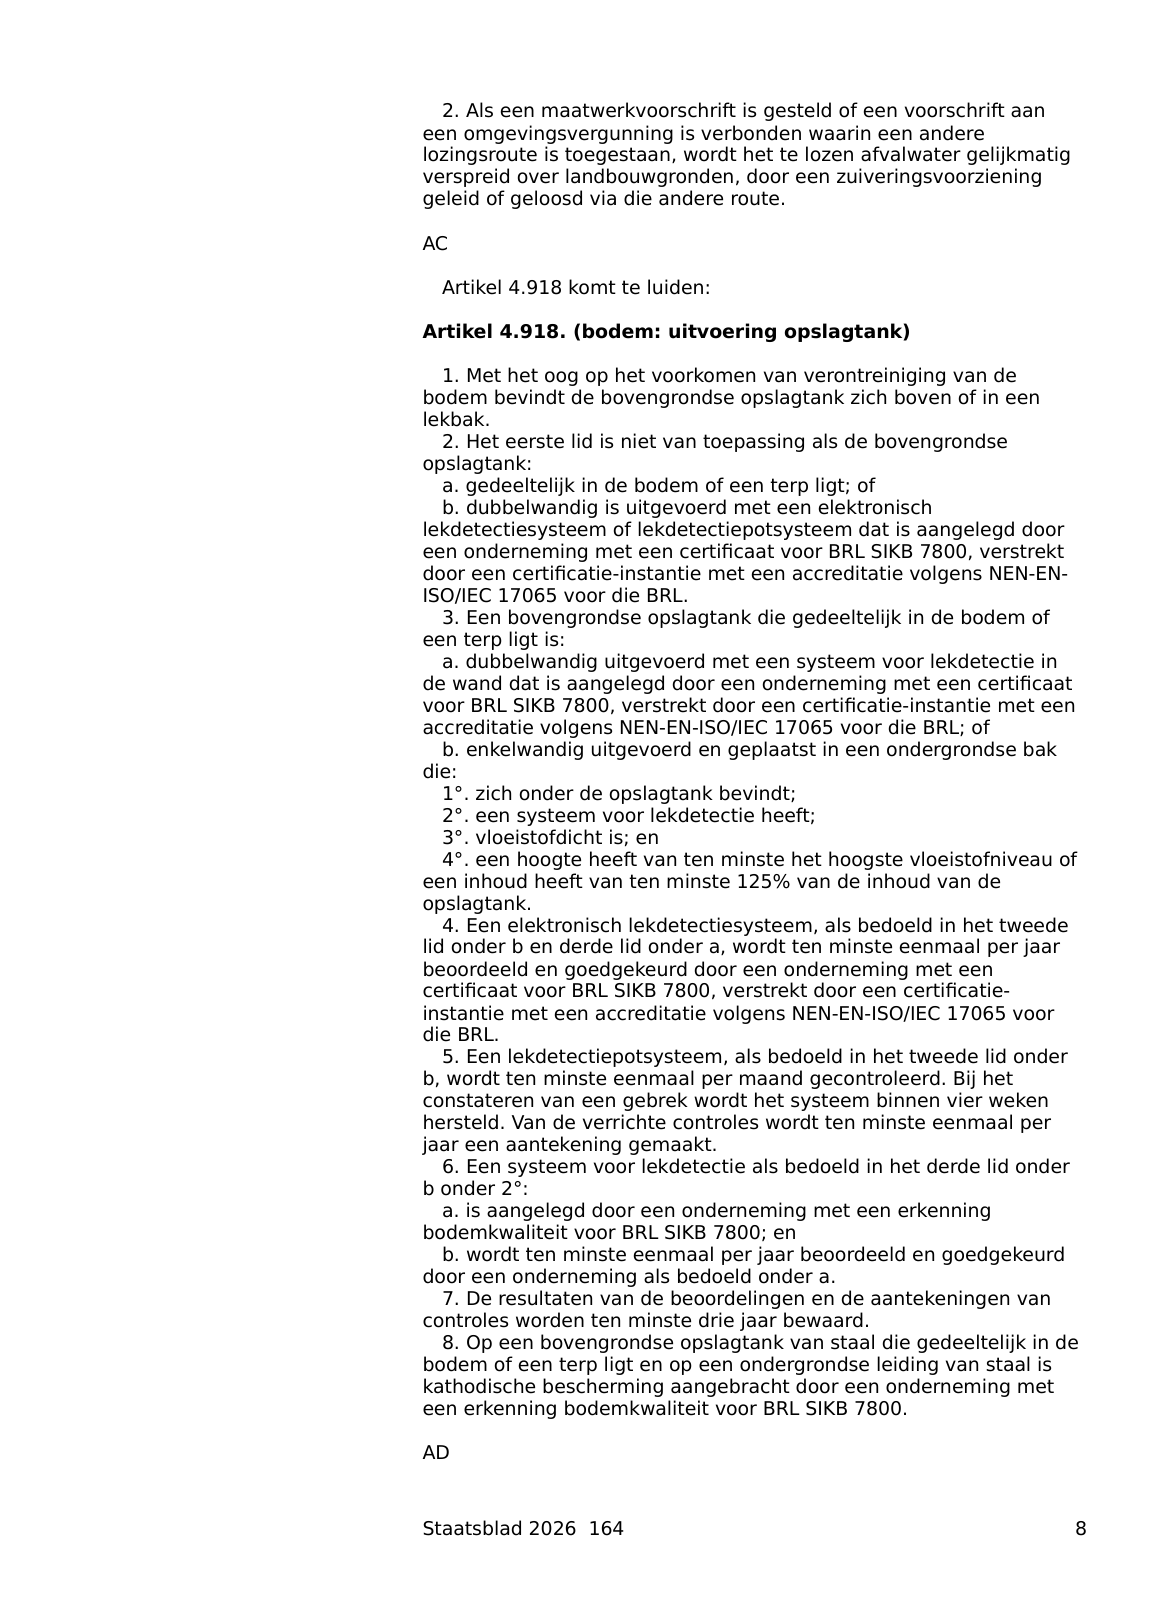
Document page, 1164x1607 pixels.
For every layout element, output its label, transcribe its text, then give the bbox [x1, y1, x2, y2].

text 2. Als een maatwerkvoorschrift is gesteld of een voorschrift aan een omgevingsvergunning is verbonden waarin een andere lozingsroute is toegestaan, wordt het te lozen afvalwater gelijkmatig verspreid over landbouwgronden, door een zuiveringsvoorziening geleid of geloosd via die andere route. [422, 100, 1087, 210]
text a. gedeeltelijk in de bodem of een terp ligt; of [422, 475, 1087, 497]
text 7. De resultaten van de beoordelingen en de aantekeningen van controles worden ten minste drie jaar bewaard. [422, 1288, 1087, 1332]
text 2. Het eerste lid is niet van toepassing als de bovengrondse opslagtank: [422, 431, 1087, 475]
text 1. Met het oog op het voorkomen van verontreiniging van de bodem bevindt de bovengrondse opslagtank zich boven of in een lekbak. [422, 365, 1087, 431]
text b. dubbelwandig is uitgevoerd met een elektronisch lekdetectiesysteem of lekdetectiepotsysteem dat is aangelegd door een onderneming met een certificaat voor BRL SIKB 7800, verstrekt door een certificatie-instantie met een accreditatie volgens NEN-EN-ISO/IEC 17065 voor die BRL. [422, 497, 1087, 607]
text 1°. zich onder de opslagtank bevindt; [422, 783, 1087, 804]
text a. is aangelegd door een onderneming met een erkenning bodemkwaliteit voor BRL SIKB 7800; en [422, 1200, 1087, 1244]
text 2°. een systeem voor lekdetectie heeft; [422, 804, 1087, 827]
text AC [422, 232, 1087, 254]
text 4°. een hoogte heeft van ten minste het hoogste vloeistofniveau of een inhoud heeft van ten minste 125% van de inhoud van de opslagtank. [422, 848, 1087, 914]
text a. dubbelwandig uitgevoerd met een systeem voor lekdetectie in de wand dat is aangelegd door een onderneming met een certificaat voor BRL SIKB 7800, verstrekt door een certificatie-instantie met een accreditatie volgens NEN-EN-ISO/IEC 17065 voor die BRL; of [422, 651, 1087, 739]
text AD [422, 1442, 1087, 1464]
text 3. Een bovengrondse opslagtank die gedeeltelijk in de bodem of een terp ligt is: [422, 607, 1087, 651]
text b. enkelwandig uitgevoerd en geplaatst in een ondergrondse bak die: [422, 739, 1087, 783]
text 4. Een elektronisch lekdetectiesysteem, als bedoeld in het tweede lid onder b en derde lid onder a, wordt ten minste eenmaal per jaar beoordeeld en goedgekeurd door een onderneming met een certificaat voor BRL SIKB 7800, verstrekt door een certificatie-instantie met een accreditatie volgens NEN-EN-ISO/IEC 17065 voor die BRL. [422, 914, 1087, 1046]
text 6. Een systeem voor lekdetectie als bedoeld in het derde lid onder b onder 2°: [422, 1156, 1087, 1200]
text 5. Een lekdetectiepotsysteem, als bedoeld in het tweede lid onder b, wordt ten minste eenmaal per maand gecontroleerd. Bij het constateren van een gebrek wordt het systeem binnen vier weken hersteld. Van de verrichte controles wordt ten minste eenmaal per jaar een aantekening gemaakt. [422, 1046, 1087, 1156]
subtitle Artikel 4.918. (bodem: uitvoering opslagtank) [422, 321, 1087, 343]
text 3°. vloeistofdicht is; en [422, 827, 1087, 848]
text Artikel 4.918 komt te luiden: [422, 277, 1087, 299]
text b. wordt ten minste eenmaal per jaar beoordeeld en goedgekeurd door een onderneming als bedoeld onder a. [422, 1244, 1087, 1288]
text 8. Op een bovengrondse opslagtank van staal die gedeeltelijk in de bodem of een terp ligt en op een ondergrondse leiding van staal is kathodische bescherming aangebracht door een onderneming met een erkenning bodemkwaliteit voor BRL SIKB 7800. [422, 1332, 1087, 1420]
